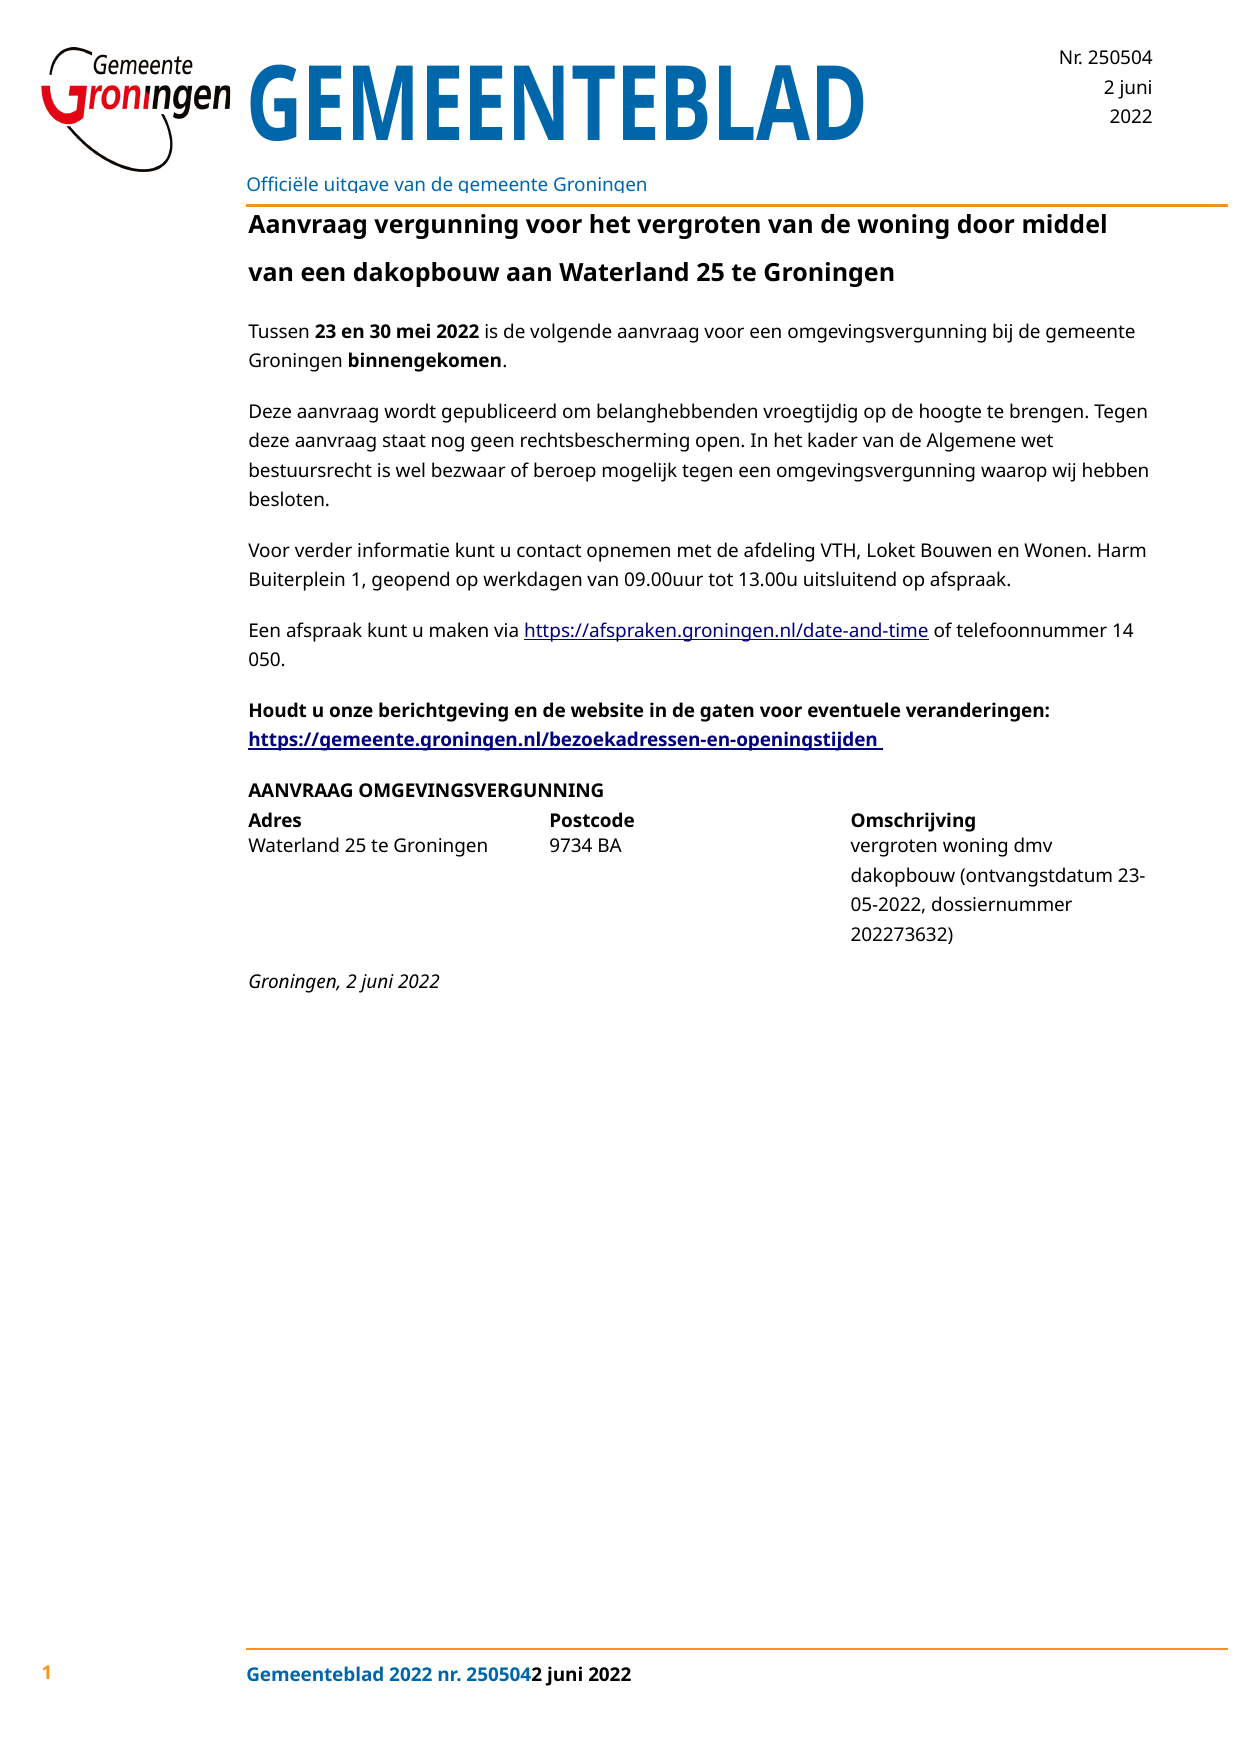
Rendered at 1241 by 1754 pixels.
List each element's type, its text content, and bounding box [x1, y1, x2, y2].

text AANVRAAG OMGEVINGSVERGUNNING [248, 777, 1152, 803]
text Tussen 23 en 30 mei 2022 is de volgende aanvraag voor een omgevingsvergunning bij de gemeente Groningen binnengekomen. [248, 318, 1152, 373]
text Voor verder informatie kunt u contact opnemen met de afdeling VTH, Loket Bouwen en Wonen. Harm Buiterplein 1, geopend op werkdagen van 09.00uur tot 13.00u uitsluitend op afspraak. [248, 537, 1152, 592]
text Een afspraak kunt u maken via https://afspraken.groningen.nl/date-and-time of telefoonnummer 14 050. [248, 617, 1152, 672]
text Aanvraag vergunning voor het vergroten van de woning door middel van een dakopbouw aan Waterland 25 te Groningen [248, 207, 1152, 288]
picture [41, 47, 231, 172]
table_header Omschrijving [850, 807, 1152, 832]
table_cell vergroten woning dmv dakopbouw (ontvangstdatum 23-05-2022, dossiernummer 202273632) [850, 833, 1152, 947]
text Houdt u onze berichtgeving en de website in de gaten voor eventuele veranderingen: https://gemeente.groningen.nl/bezoekadressen-en-openingstijden [248, 697, 1152, 752]
table_cell Waterland 25 te Groningen [248, 833, 549, 947]
text Deze aanvraag wordt gepubliceerd om belanghebbenden vroegtijdig op de hoogte te brengen. Tegen deze aanvraag staat nog geen rechtsbescherming open. In het kader van de Algemene wet bestuursrecht is wel bezwaar of beroep mogelijk tegen een omgevingsvergunning waarop wij hebben besloten. [248, 398, 1152, 512]
table_header Postcode [549, 807, 850, 832]
table_header Adres [248, 807, 549, 832]
text Groningen, 2 juni 2022 [248, 968, 1152, 994]
table_cell 9734 BA [549, 833, 850, 947]
